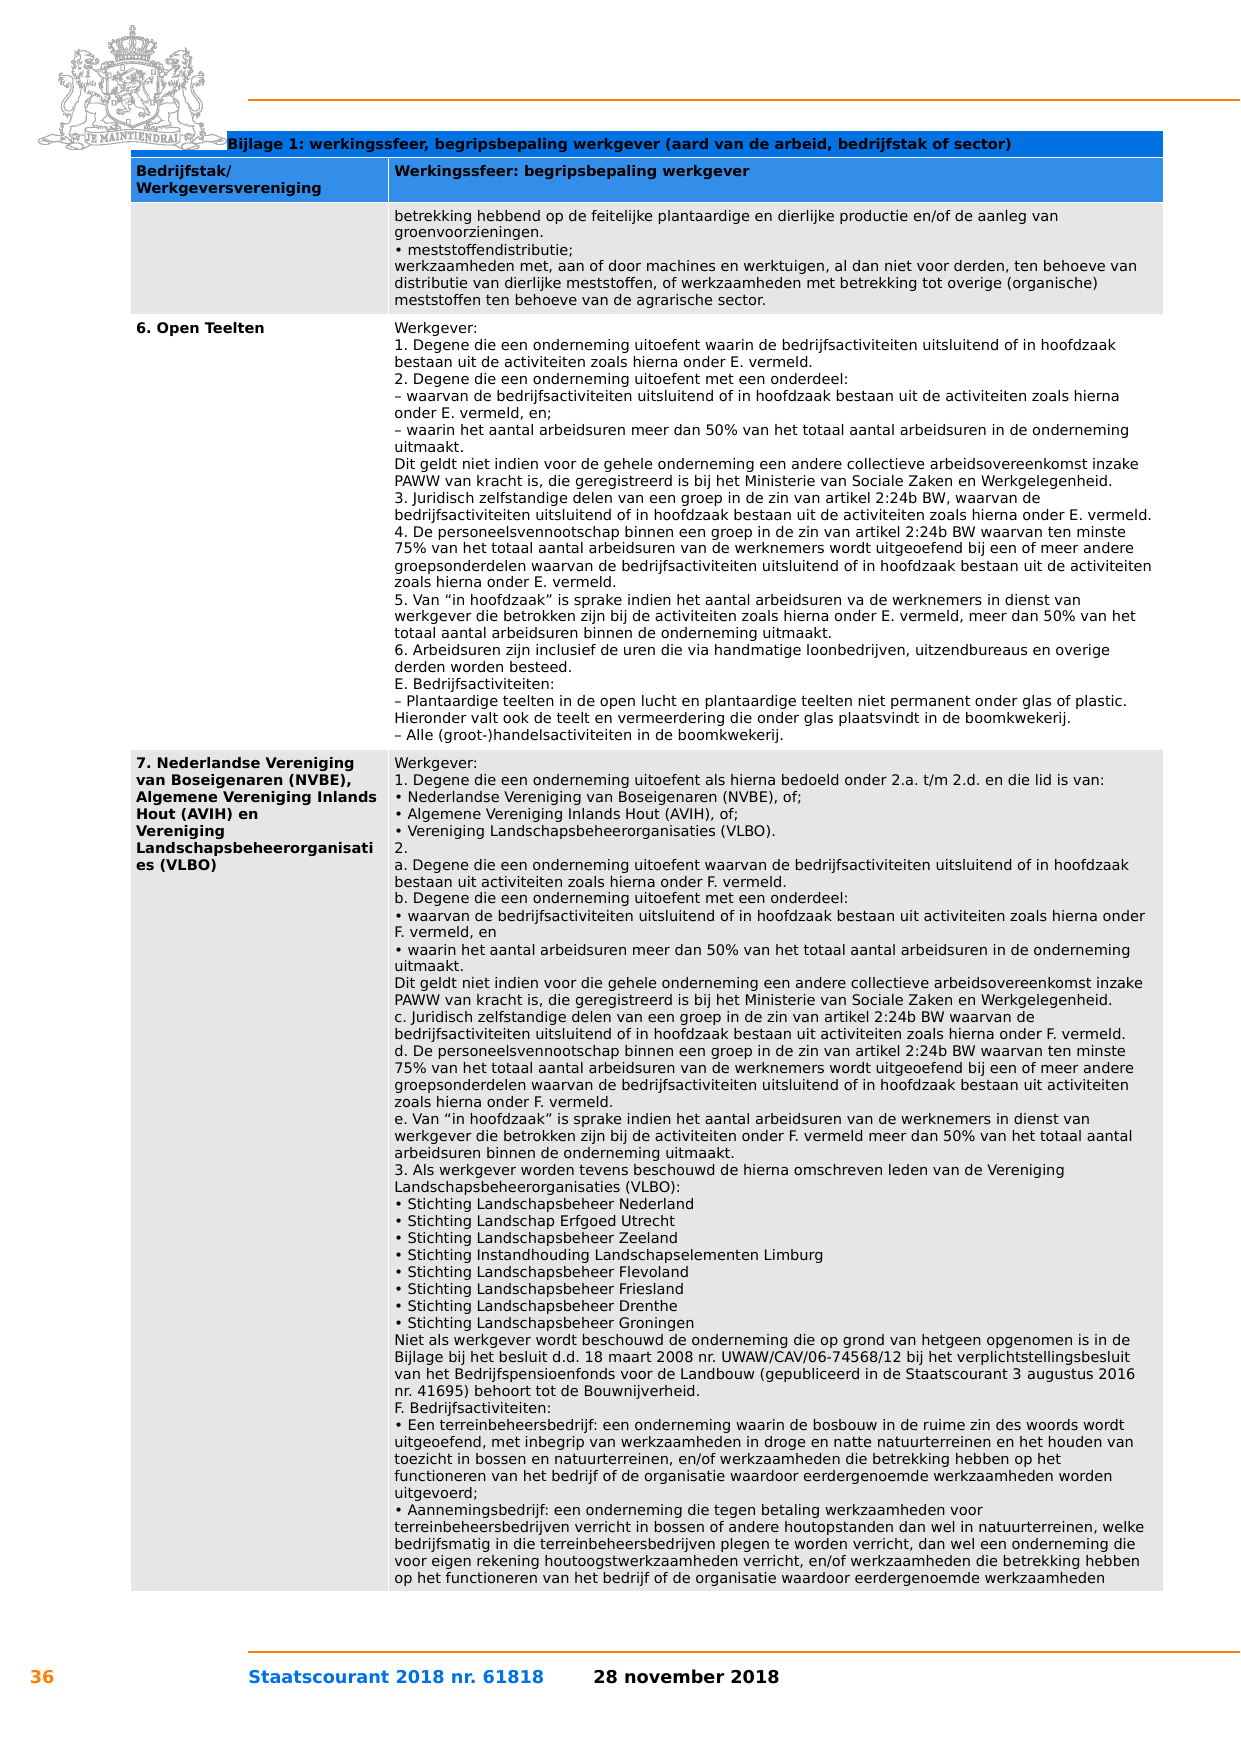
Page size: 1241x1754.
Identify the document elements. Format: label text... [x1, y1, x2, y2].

table_cell Werkgever: 1. Degene die een onderneming uitoefent als hierna bedoeld onder 2.a. t/m 2.d. en die lid is van: • Nederlandse Vereniging van Boseigenaren (NVBE), of; • Algemene Vereniging Inlands Hout (AVIH), of; • Vereniging Landschapsbeheerorganisaties (VLBO). 2. a. Degene die een onderneming uitoefent waarvan de bedrijfsactiviteiten uitsluitend of in hoofdzaak bestaan uit activiteiten zoals hierna onder F. vermeld. b. Degene die een onderneming uitoefent met een onderdeel: • waarvan de bedrijfsactiviteiten uitsluitend of in hoofdzaak bestaan uit activiteiten zoals hierna onder F. vermeld, en • waarin het aantal arbeidsuren meer dan 50% van het totaal aantal arbeidsuren in de onderneming uitmaakt. Dit geldt niet indien voor die gehele onderneming een andere collectieve arbeidsovereenkomst inzake PAWW van kracht is, die geregistreerd is bij het Ministerie van Sociale Zaken en Werkgelegenheid. c. Juridisch zelfstandige delen van een groep in de zin van artikel 2:24b BW waarvan de bedrijfsactiviteiten uitsluitend of in hoofdzaak bestaan uit activiteiten zoals hierna onder F. vermeld. d. De personeelsvennootschap binnen een groep in de zin van artikel 2:24b BW waarvan ten minste 75% van het totaal aantal arbeidsuren van de werknemers wordt uitgeoefend bij een of meer andere groepsonderdelen waarvan de bedrijfsactiviteiten uitsluitend of in hoofdzaak bestaan uit activiteiten zoals hierna onder F. vermeld. e. Van “in hoofdzaak” is sprake indien het aantal arbeidsuren van de werknemers in dienst van werkgever die betrokken zijn bij de activiteiten onder F. vermeld meer dan 50% van het totaal aantal arbeidsuren binnen de onderneming uitmaakt. 3. Als werkgever worden tevens beschouwd de hierna omschreven leden van de Vereniging Landschapsbeheerorganisaties (VLBO): • Stichting Landschapsbeheer Nederland • Stichting Landschap Erfgoed Utrecht • Stichting Landschapsbeheer Zeeland • Stichting Instandhouding Landschapselementen Limburg • Stichting Landschapsbeheer Flevoland • Stichting Landschapsbeheer Friesland • Stichting Landschapsbeheer Drenthe • Stichting Landschapsbeheer Groningen Niet als werkgever wordt beschouwd de onderneming die op grond van hetgeen opgenomen is in de Bijlage bij het besluit d.d. 18 maart 2008 nr. UWAW/CAV/06-74568/12 bij het verplichtstellingsbesluit van het Bedrijfspensioenfonds voor de Landbouw (gepubliceerd in de Staatscourant 3 augustus 2016 nr. 41695) behoort tot de Bouwnijverheid. F. Bedrijfsactiviteiten: • Een terreinbeheersbedrijf: een onderneming waarin de bosbouw in de ruime zin des woords wordt uitgeoefend, met inbegrip van werkzaamheden in droge en natte natuurterreinen en het houden van toezicht in bossen en natuurterreinen, en/of werkzaamheden die betrekking hebben op het functioneren van het bedrijf of de organisatie waardoor eerdergenoemde werkzaamheden worden uitgevoerd; • Aannemingsbedrijf: een onderneming die tegen betaling werkzaamheden voor terreinbeheersbedrijven verricht in bossen of andere houtopstanden dan wel in natuurterreinen, welke bedrijfsmatig in die terreinbeheersbedrijven plegen te worden verricht, dan wel een onderneming die voor eigen rekening houtoogstwerkzaamheden verricht, en/of werkzaamheden die betrekking hebben op het functioneren van het bedrijf of de organisatie waardoor eerdergenoemde werkzaamheden [389, 750, 1163, 1591]
table_cell Werkgever: 1. Degene die een onderneming uitoefent waarin de bedrijfsactiviteiten uitsluitend of in hoofdzaak bestaan uit de activiteiten zoals hierna onder E. vermeld. 2. Degene die een onderneming uitoefent met een onderdeel: – waarvan de bedrijfsactiviteiten uitsluitend of in hoofdzaak bestaan uit de activiteiten zoals hierna onder E. vermeld, en; – waarin het aantal arbeidsuren meer dan 50% van het totaal aantal arbeidsuren in de onderneming uitmaakt. Dit geldt niet indien voor de gehele onderneming een andere collectieve arbeidsovereenkomst inzake PAWW van kracht is, die geregistreerd is bij het Ministerie van Sociale Zaken en Werkgelegenheid. 3. Juridisch zelfstandige delen van een groep in de zin van artikel 2:24b BW, waarvan de bedrijfsactiviteiten uitsluitend of in hoofdzaak bestaan uit de activiteiten zoals hierna onder E. vermeld. 4. De personeelsvennootschap binnen een groep in de zin van artikel 2:24b BW waarvan ten minste 75% van het totaal aantal arbeidsuren van de werknemers wordt uitgeoefend bij een of meer andere groepsonderdelen waarvan de bedrijfsactiviteiten uitsluitend of in hoofdzaak bestaan uit de activiteiten zoals hierna onder E. vermeld. 5. Van “in hoofdzaak” is sprake indien het aantal arbeidsuren va de werknemers in dienst van werkgever die betrokken zijn bij de activiteiten zoals hierna onder E. vermeld, meer dan 50% van het totaal aantal arbeidsuren binnen de onderneming uitmaakt. 6. Arbeidsuren zijn inclusief de uren die via handmatige loonbedrijven, uitzendbureaus en overige derden worden besteed. E. Bedrijfsactiviteiten: – Plantaardige teelten in de open lucht en plantaardige teelten niet permanent onder glas of plastic. Hieronder valt ook de teelt en vermeerdering die onder glas plaatsvindt in de boomkwekerij. – Alle (groot-)handelsactiviteiten in de boomkwekerij. [389, 315, 1163, 749]
table_cell Werkingssfeer: begripsbepaling werkgever [389, 158, 1163, 202]
table_cell 7. Nederlandse Vereniging van Boseigenaren (NVBE), Algemene Vereniging Inlands Hout (AVIH) en Vereniging Landschapsbeheerorganisaties (VLBO) [131, 750, 388, 1591]
picture [38, 25, 227, 150]
table_cell betrekking hebbend op de feitelijke plantaardige en dierlijke productie en/of de aanleg van groenvoorzieningen. • meststoffendistributie; werkzaamheden met, aan of door machines en werktuigen, al dan niet voor derden, ten behoeve van distributie van dierlijke meststoffen, of werkzaamheden met betrekking tot overige (organische) meststoffen ten behoeve van de agrarische sector. [389, 203, 1163, 314]
table_header Bijlage 1: werkingssfeer, begripsbepaling werkgever (aard van de arbeid, bedrijfstak of sector) [131, 131, 1163, 157]
table_cell [131, 203, 388, 314]
table_cell 6. Open Teelten [131, 315, 388, 749]
table_cell Bedrijfstak/Werkgeversvereniging [131, 158, 388, 202]
